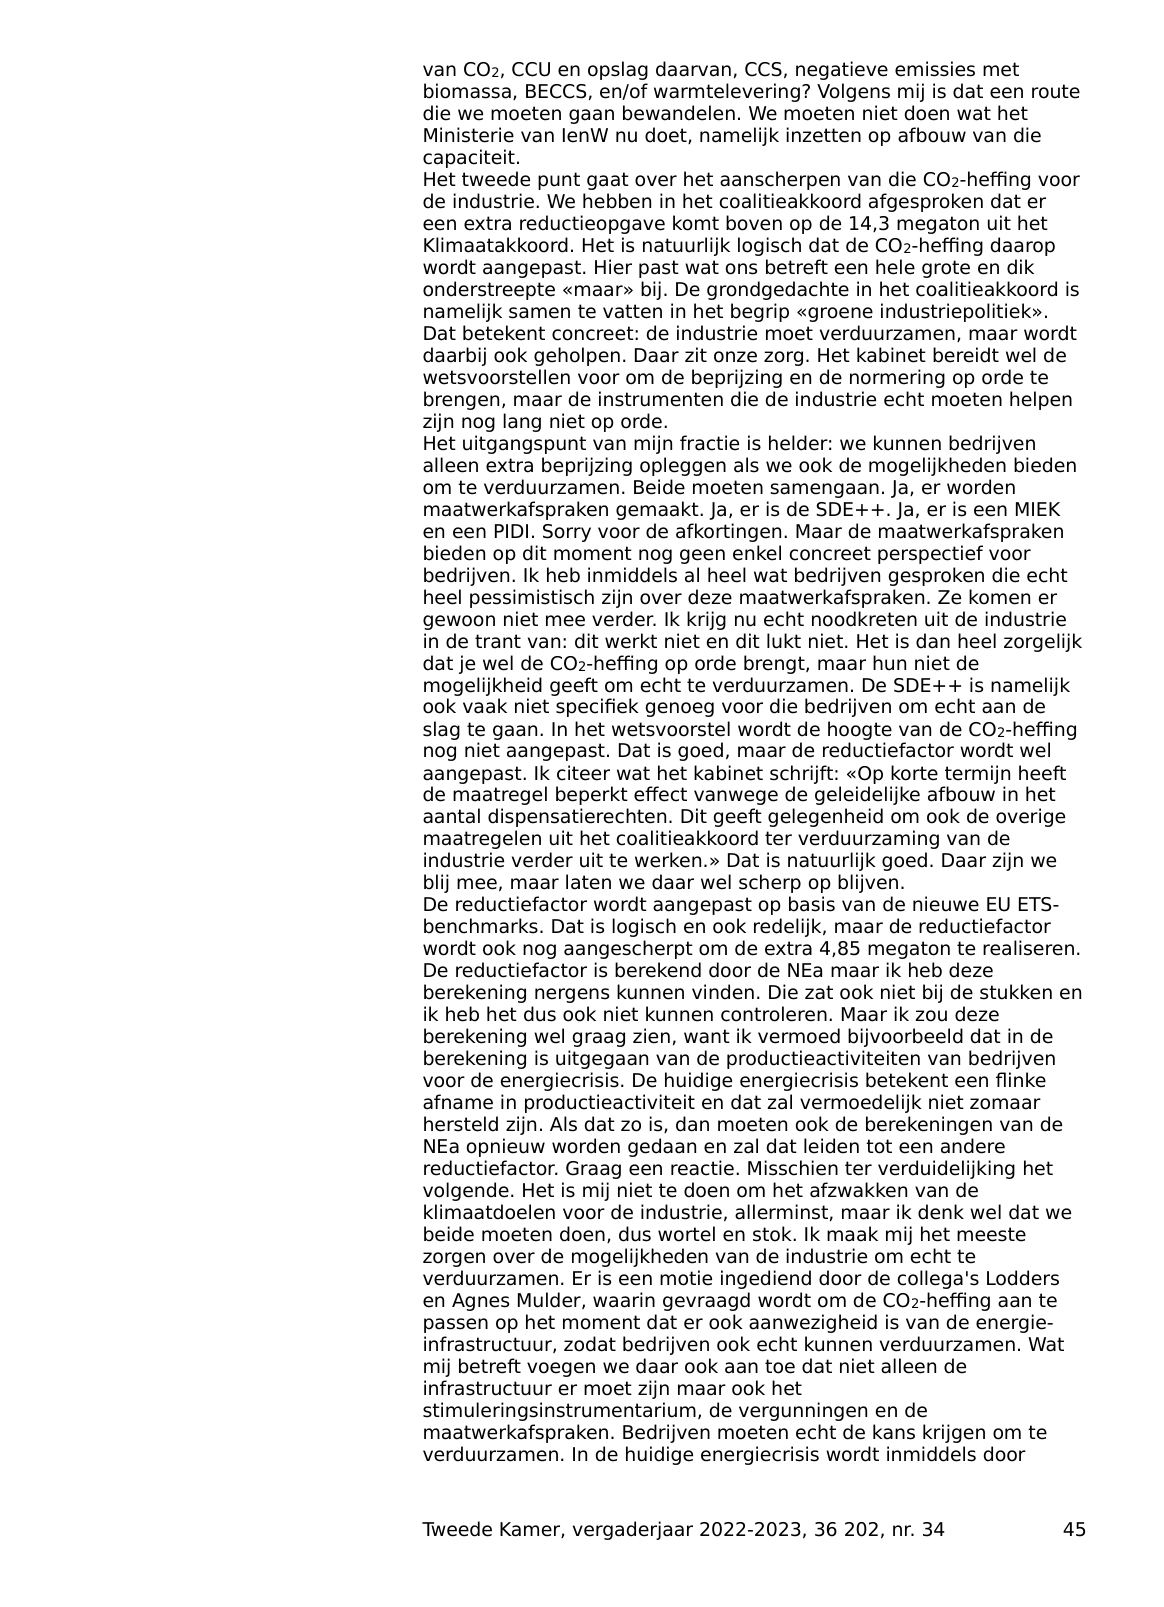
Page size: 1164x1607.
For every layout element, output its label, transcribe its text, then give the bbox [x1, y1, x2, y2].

text van CO2, CCU en opslag daarvan, CCS, negatieve emissies met biomassa, BECCS, en/of warmtelevering? Volgens mij is dat een route die we moeten gaan bewandelen. We moeten niet doen wat het Ministerie van IenW nu doet, namelijk inzetten op afbouw van die capaciteit. [422, 59, 1087, 169]
text Het uitgangspunt van mijn fractie is helder: we kunnen bedrijven alleen extra beprijzing opleggen als we ook de mogelijkheden bieden om te verduurzamen. Beide moeten samengaan. Ja, er worden maatwerkafspraken gemaakt. Ja, er is de SDE++. Ja, er is een MIEK en een PIDI. Sorry voor de afkortingen. Maar de maatwerkafspraken bieden op dit moment nog geen enkel concreet perspectief voor bedrijven. Ik heb inmiddels al heel wat bedrijven gesproken die echt heel pessimistisch zijn over deze maatwerkafspraken. Ze komen er gewoon niet mee verder. Ik krijg nu echt noodkreten uit de industrie in de trant van: dit werkt niet en dit lukt niet. Het is dan heel zorgelijk dat je wel de CO2-heffing op orde brengt, maar hun niet de mogelijkheid geeft om echt te verduurzamen. De SDE++ is namelijk ook vaak niet specifiek genoeg voor die bedrijven om echt aan de slag te gaan. In het wetsvoorstel wordt de hoogte van de CO2-heffing nog niet aangepast. Dat is goed, maar de reductiefactor wordt wel aangepast. Ik citeer wat het kabinet schrijft: «Op korte termijn heeft de maatregel beperkt effect vanwege de geleidelijke afbouw in het aantal dispensatierechten. Dit geeft gelegenheid om ook de overige maatregelen uit het coalitieakkoord ter verduurzaming van de industrie verder uit te werken.» Dat is natuurlijk goed. Daar zijn we blij mee, maar laten we daar wel scherp op blijven. [422, 433, 1087, 894]
text Het tweede punt gaat over het aanscherpen van die CO2-heffing voor de industrie. We hebben in het coalitieakkoord afgesproken dat er een extra reductieopgave komt boven op de 14,3 megaton uit het Klimaatakkoord. Het is natuurlijk logisch dat de CO2-heffing daarop wordt aangepast. Hier past wat ons betreft een hele grote en dik onderstreepte «maar» bij. De grondgedachte in het coalitieakkoord is namelijk samen te vatten in het begrip «groene industriepolitiek». Dat betekent concreet: de industrie moet verduurzamen, maar wordt daarbij ook geholpen. Daar zit onze zorg. Het kabinet bereidt wel de wetsvoorstellen voor om de beprijzing en de normering op orde te brengen, maar de instrumenten die de industrie echt moeten helpen zijn nog lang niet op orde. [422, 169, 1087, 433]
text De reductiefactor wordt aangepast op basis van de nieuwe EU ETS-benchmarks. Dat is logisch en ook redelijk, maar de reductiefactor wordt ook nog aangescherpt om de extra 4,85 megaton te realiseren. De reductiefactor is berekend door de NEa maar ik heb deze berekening nergens kunnen vinden. Die zat ook niet bij de stukken en ik heb het dus ook niet kunnen controleren. Maar ik zou deze berekening wel graag zien, want ik vermoed bijvoorbeeld dat in de berekening is uitgegaan van de productieactiviteiten van bedrijven voor de energiecrisis. De huidige energiecrisis betekent een flinke afname in productieactiviteit en dat zal vermoedelijk niet zomaar hersteld zijn. Als dat zo is, dan moeten ook de berekeningen van de NEa opnieuw worden gedaan en zal dat leiden tot een andere reductiefactor. Graag een reactie. Misschien ter verduidelijking het volgende. Het is mij niet te doen om het afzwakken van de klimaatdoelen voor de industrie, allerminst, maar ik denk wel dat we beide moeten doen, dus wortel en stok. Ik maak mij het meeste zorgen over de mogelijkheden van de industrie om echt te verduurzamen. Er is een motie ingediend door de collega's Lodders en Agnes Mulder, waarin gevraagd wordt om de CO2-heffing aan te passen op het moment dat er ook aanwezigheid is van de energie-infrastructuur, zodat bedrijven ook echt kunnen verduurzamen. Wat mij betreft voegen we daar ook aan toe dat niet alleen de infrastructuur er moet zijn maar ook het stimuleringsinstrumentarium, de vergunningen en de maatwerkafspraken. Bedrijven moeten echt de kans krijgen om te verduurzamen. In de huidige energiecrisis wordt inmiddels door [422, 894, 1087, 1466]
